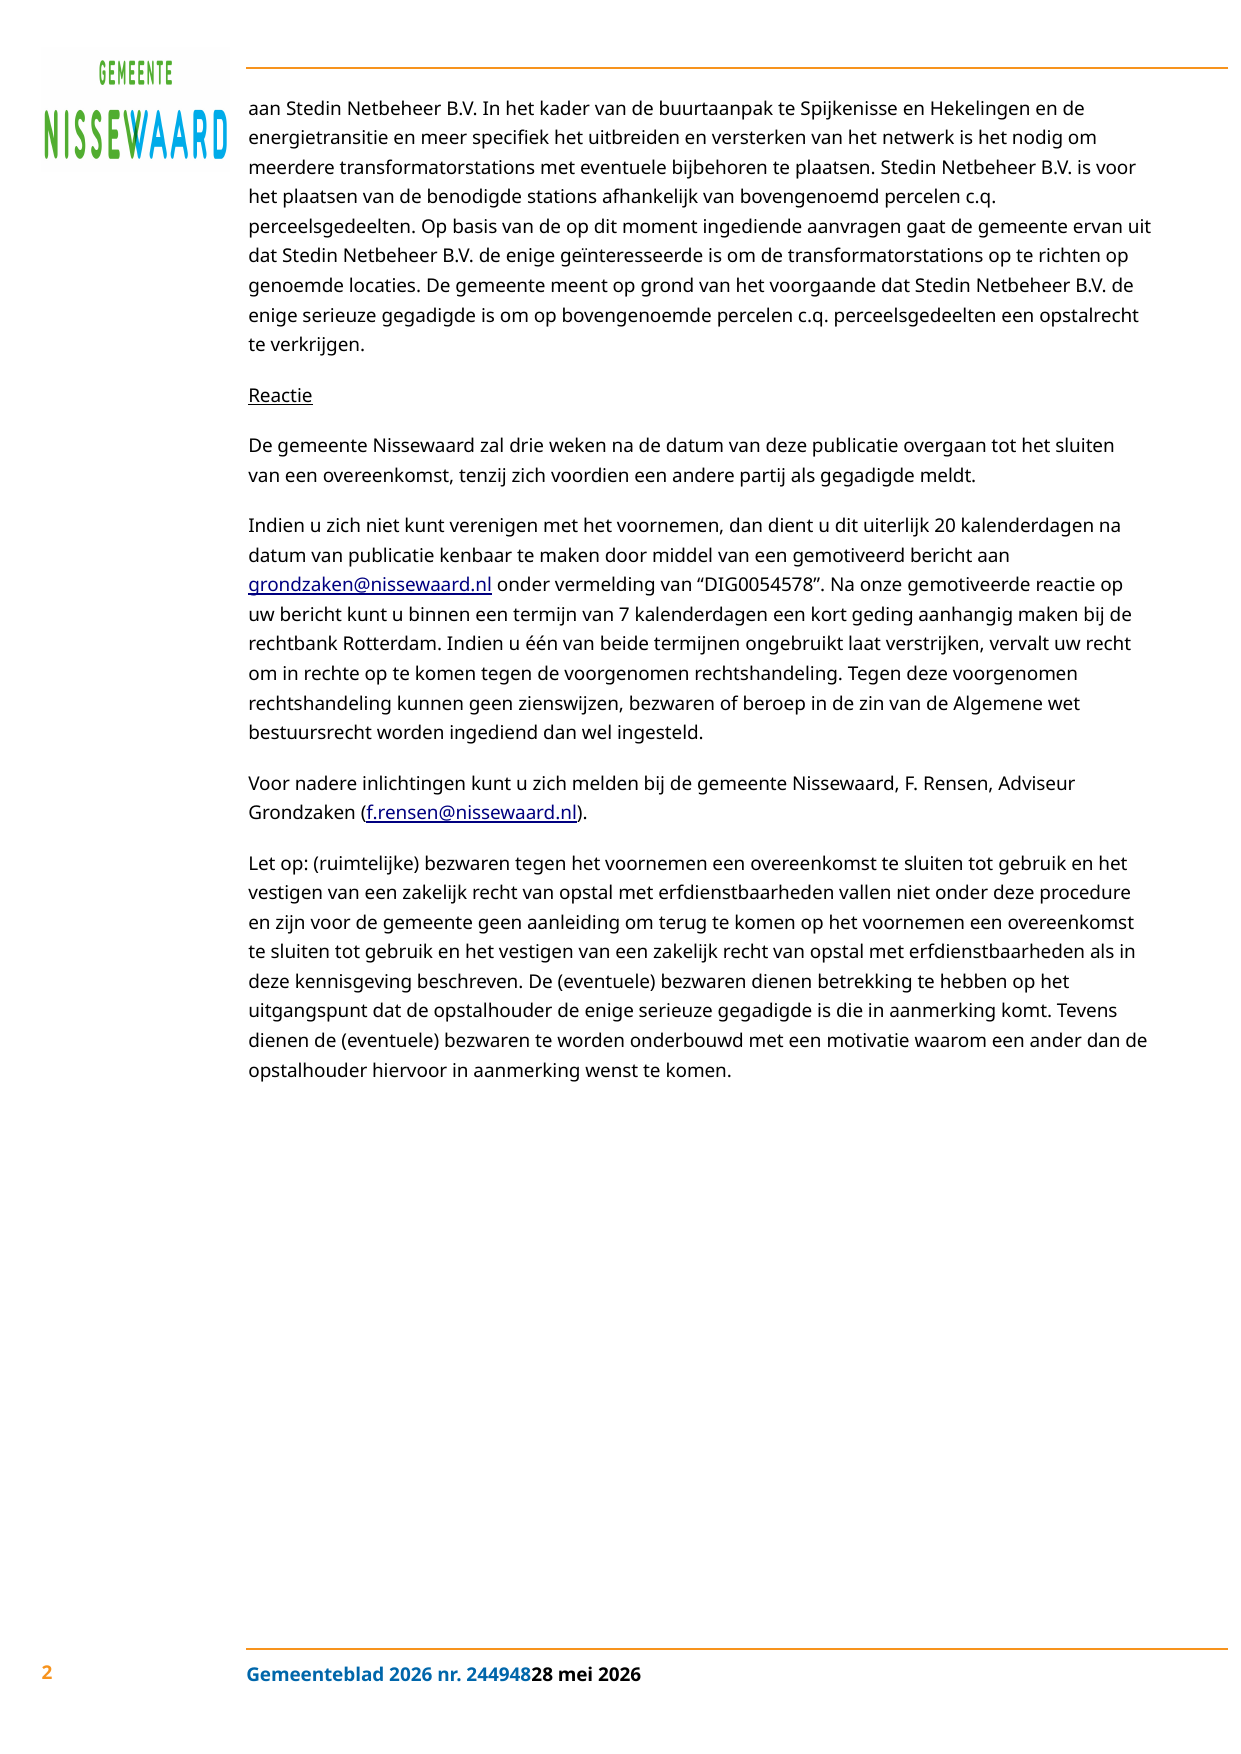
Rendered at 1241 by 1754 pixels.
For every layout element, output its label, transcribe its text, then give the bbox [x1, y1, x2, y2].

text Voor nadere inlichtingen kunt u zich melden bij de gemeente Nissewaard, F. Rensen, Adviseur Grondzaken (f.rensen@nissewaard.nl). [248, 770, 1152, 825]
text Reactie [248, 382, 1152, 408]
picture [41, 47, 231, 172]
text Let op: (ruimtelijke) bezwaren tegen het voornemen een overeenkomst te sluiten tot gebruik en het vestigen van een zakelijk recht van opstal met erfdienstbaarheden vallen niet onder deze procedure en zijn voor de gemeente geen aanleiding om terug te komen op het voornemen een overeenkomst te sluiten tot gebruik en het vestigen van een zakelijk recht van opstal met erfdienstbaarheden als in deze kennisgeving beschreven. De (eventuele) bezwaren dienen betrekking te hebben op het uitgangspunt dat de opstalhouder de enige serieuze gegadigde is die in aanmerking komt. Tevens dienen de (eventuele) bezwaren te worden onderbouwd met een motivatie waarom een ander dan de opstalhouder hiervoor in aanmerking wenst te komen. [248, 850, 1152, 1083]
text Indien u zich niet kunt verenigen met het voornemen, dan dient u dit uiterlijk 20 kalenderdagen na datum van publicatie kenbaar te maken door middel van een gemotiveerd bericht aan grondzaken@nissewaard.nl onder vermelding van “DIG0054578”. Na onze gemotiveerde reactie op uw bericht kunt u binnen een termijn van 7 kalenderdagen een kort geding aanhangig maken bij de rechtbank Rotterdam. Indien u één van beide termijnen ongebruikt laat verstrijken, vervalt uw recht om in rechte op te komen tegen de voorgenomen rechtshandeling. Tegen deze voorgenomen rechtshandeling kunnen geen zienswijzen, bezwaren of beroep in de zin van de Algemene wet bestuursrecht worden ingediend dan wel ingesteld. [248, 512, 1152, 745]
text aan Stedin Netbeheer B.V. In het kader van de buurtaanpak te Spijkenisse en Hekelingen en de energietransitie en meer specifiek het uitbreiden en versterken van het netwerk is het nodig om meerdere transformatorstations met eventuele bijbehoren te plaatsen. Stedin Netbeheer B.V. is voor het plaatsen van de benodigde stations afhankelijk van bovengenoemd percelen c.q. perceelsgedeelten. Op basis van de op dit moment ingediende aanvragen gaat de gemeente ervan uit dat Stedin Netbeheer B.V. de enige geïnteresseerde is om de transformatorstations op te richten op genoemde locaties. De gemeente meent op grond van het voorgaande dat Stedin Netbeheer B.V. de enige serieuze gegadigde is om op bovengenoemde percelen c.q. perceelsgedeelten een opstalrecht te verkrijgen. [248, 95, 1152, 357]
text De gemeente Nissewaard zal drie weken na de datum van deze publicatie overgaan tot het sluiten van een overeenkomst, tenzij zich voordien een andere partij als gegadigde meldt. [248, 432, 1152, 488]
